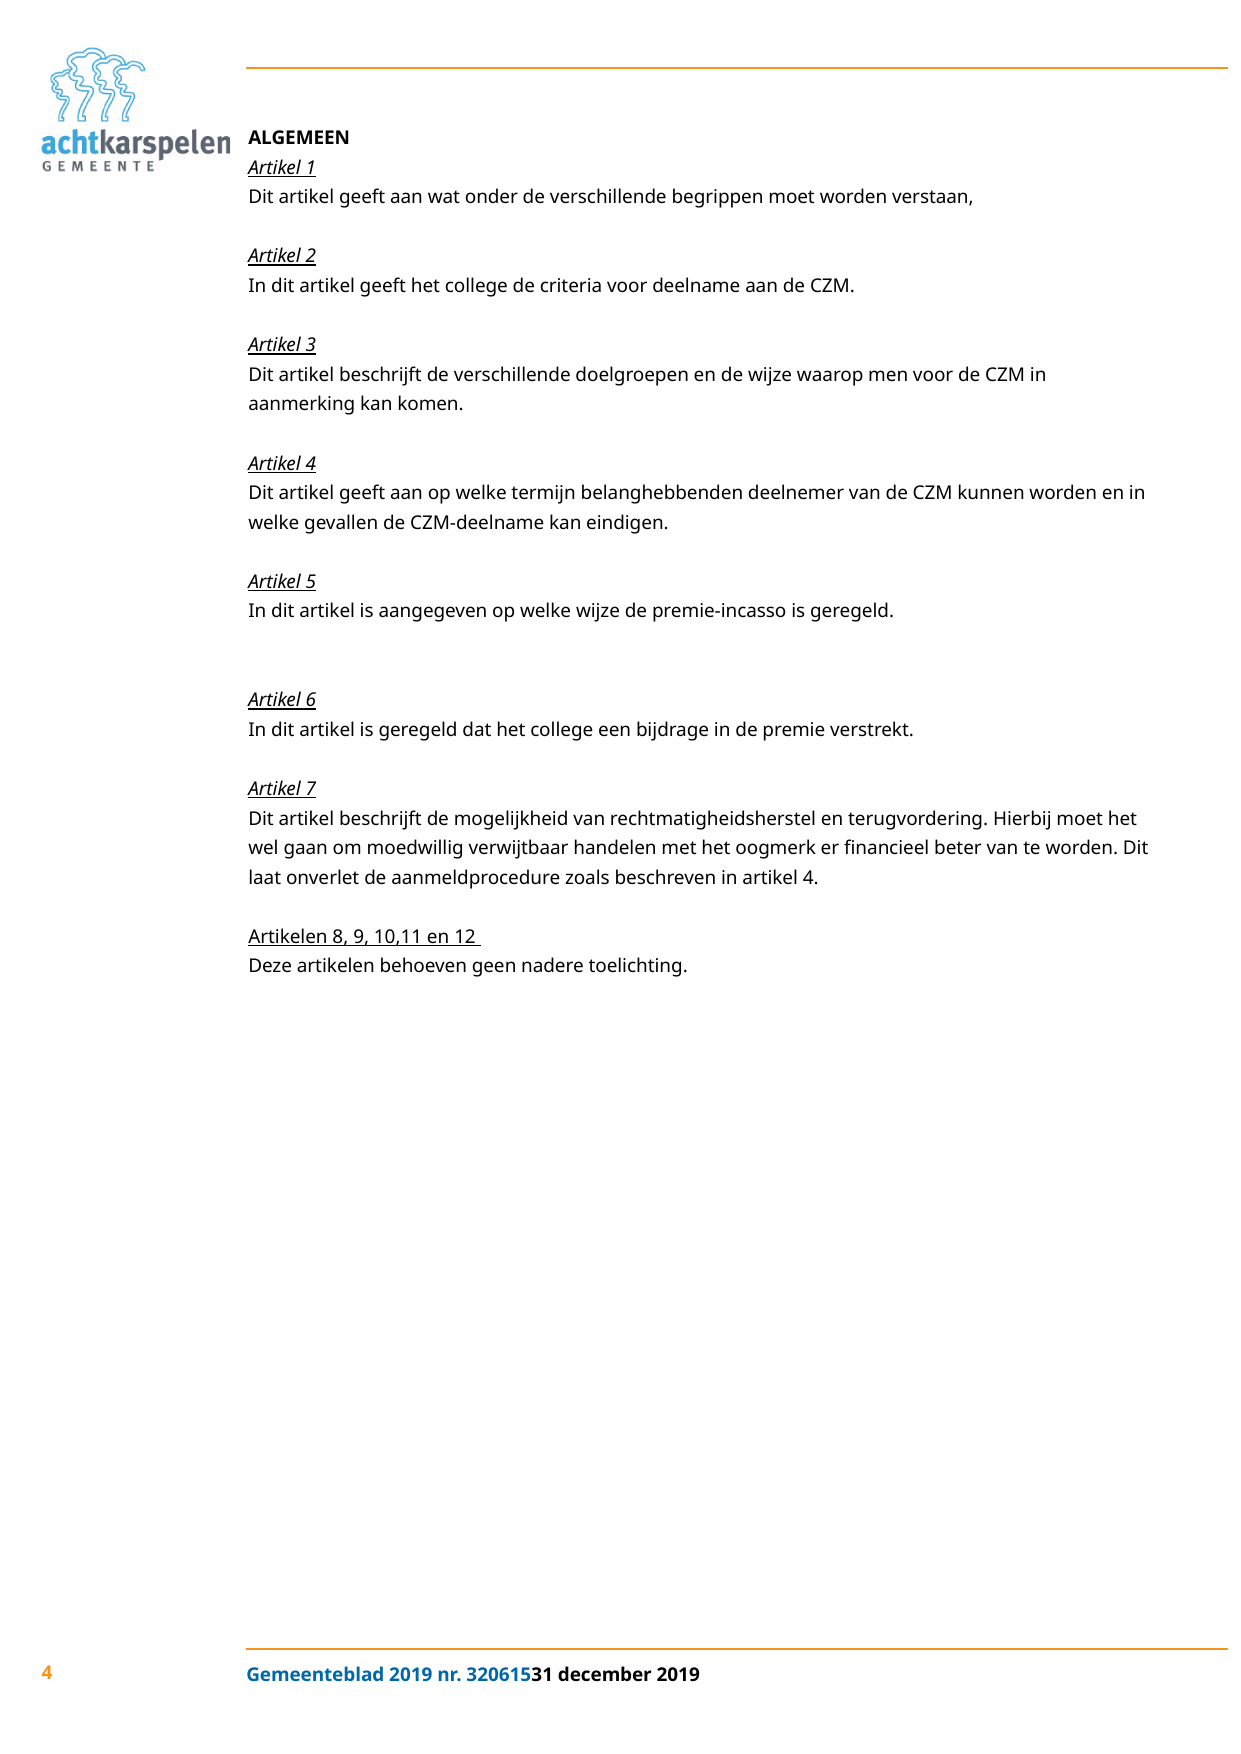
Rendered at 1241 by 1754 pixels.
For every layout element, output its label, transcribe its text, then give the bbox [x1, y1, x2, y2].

text Artikel 2 [248, 243, 1152, 268]
text Dit artikel geeft aan op welke termijn belanghebbenden deelnemer van de CZM kunnen worden en in welke gevallen de CZM-deelname kan eindigen. [248, 479, 1152, 535]
text ALGEMEEN [248, 124, 1152, 150]
text Artikel 1 [248, 154, 1152, 180]
text Dit artikel beschrijft de mogelijkheid van rechtmatigheidsherstel en terugvordering. Hierbij moet het wel gaan om moedwillig verwijtbaar handelen met het oogmerk er financieel beter van te worden. Dit laat onverlet de aanmeldprocedure zoals beschreven in artikel 4. [248, 805, 1152, 890]
text Artikel 3 [248, 331, 1152, 357]
text Artikel 4 [248, 450, 1152, 476]
text Dit artikel geeft aan wat onder de verschillende begrippen moet worden verstaan, [248, 183, 1152, 209]
text In dit artikel is aangegeven op welke wijze de premie-incasso is geregeld. [248, 598, 1152, 623]
text Dit artikel beschrijft de verschillende doelgroepen en de wijze waarop men voor de CZM in aanmerking kan komen. [248, 361, 1152, 416]
text Deze artikelen behoeven geen nadere toelichting. [248, 953, 1152, 978]
text Artikel 5 [248, 568, 1152, 594]
text Artikel 7 [248, 775, 1152, 801]
text Artikelen 8, 9, 10,11 en 12 [248, 923, 1152, 949]
picture [41, 47, 231, 172]
text In dit artikel is geregeld dat het college een bijdrage in de premie verstrekt. [248, 716, 1152, 742]
text In dit artikel geeft het college de criteria voor deelname aan de CZM. [248, 272, 1152, 298]
text Artikel 6 [248, 686, 1152, 712]
